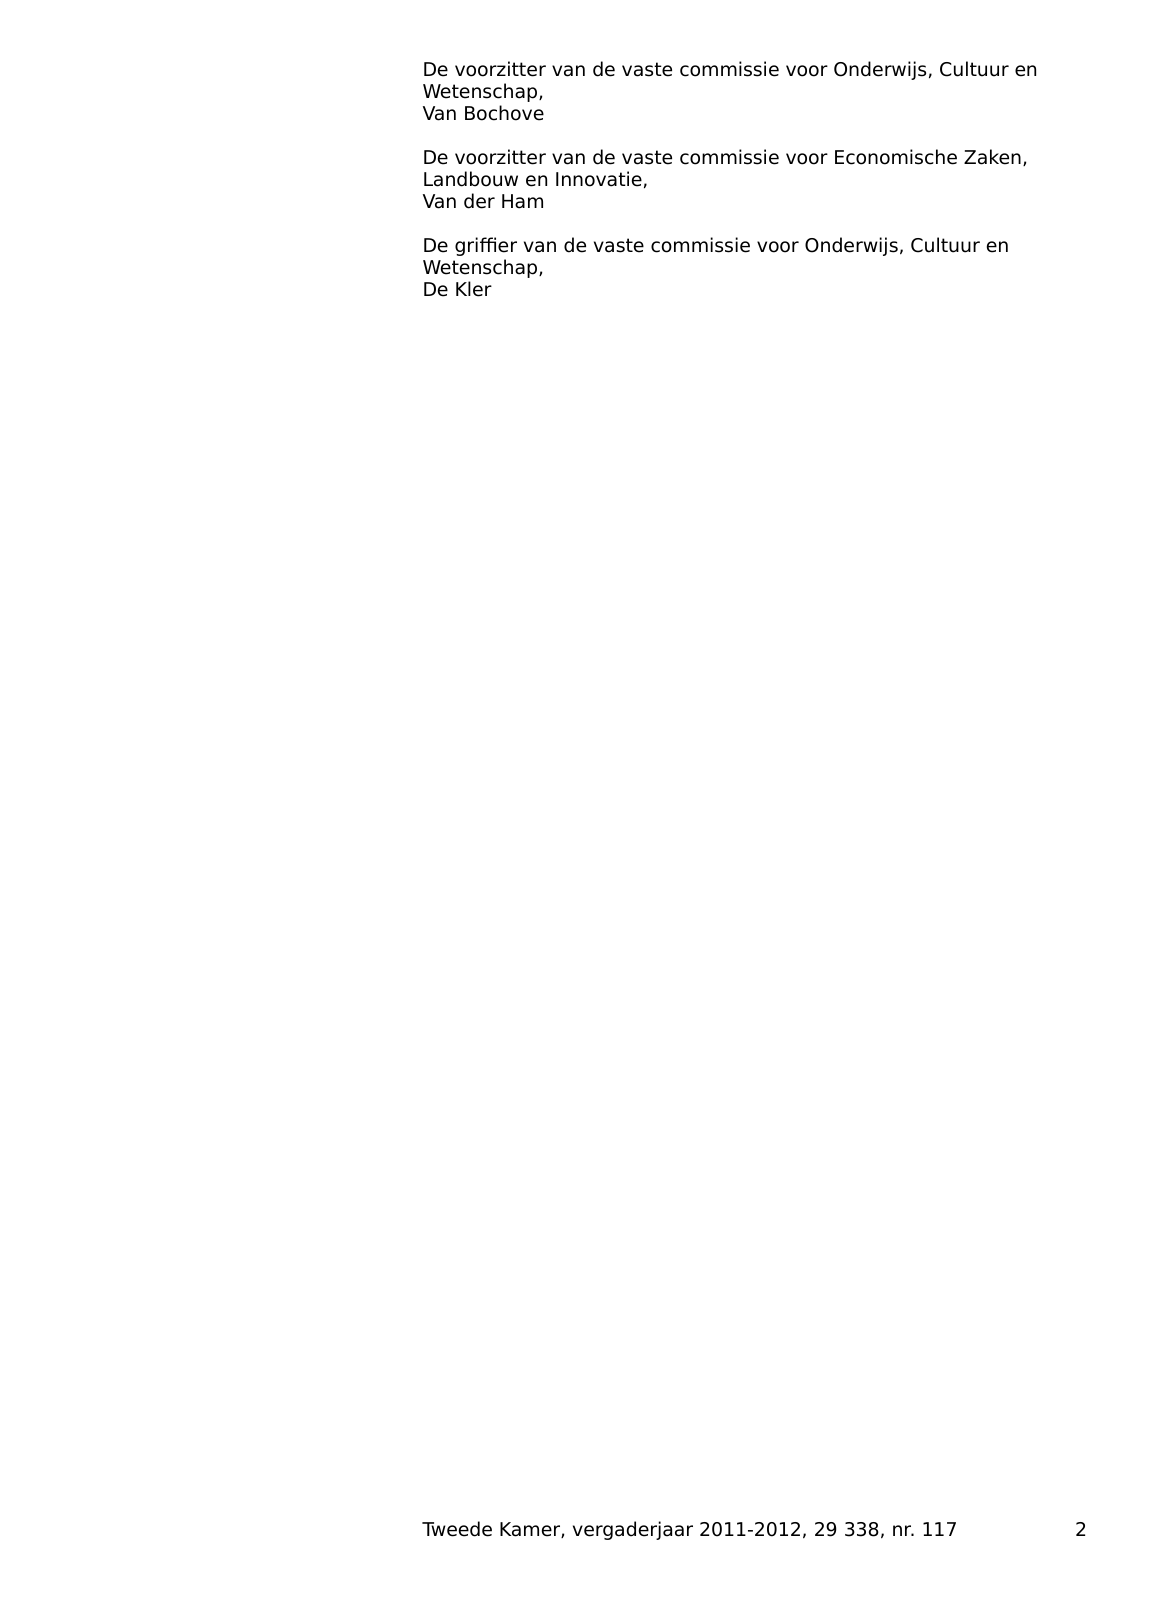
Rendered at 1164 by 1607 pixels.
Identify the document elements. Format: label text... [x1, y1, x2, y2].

text De griffier van de vaste commissie voor Onderwijs, Cultuur en Wetenschap, De Kler [422, 235, 1087, 301]
text De voorzitter van de vaste commissie voor Onderwijs, Cultuur en Wetenschap, Van Bochove [422, 59, 1087, 125]
text De voorzitter van de vaste commissie voor Economische Zaken, Landbouw en Innovatie, Van der Ham [422, 147, 1087, 213]
